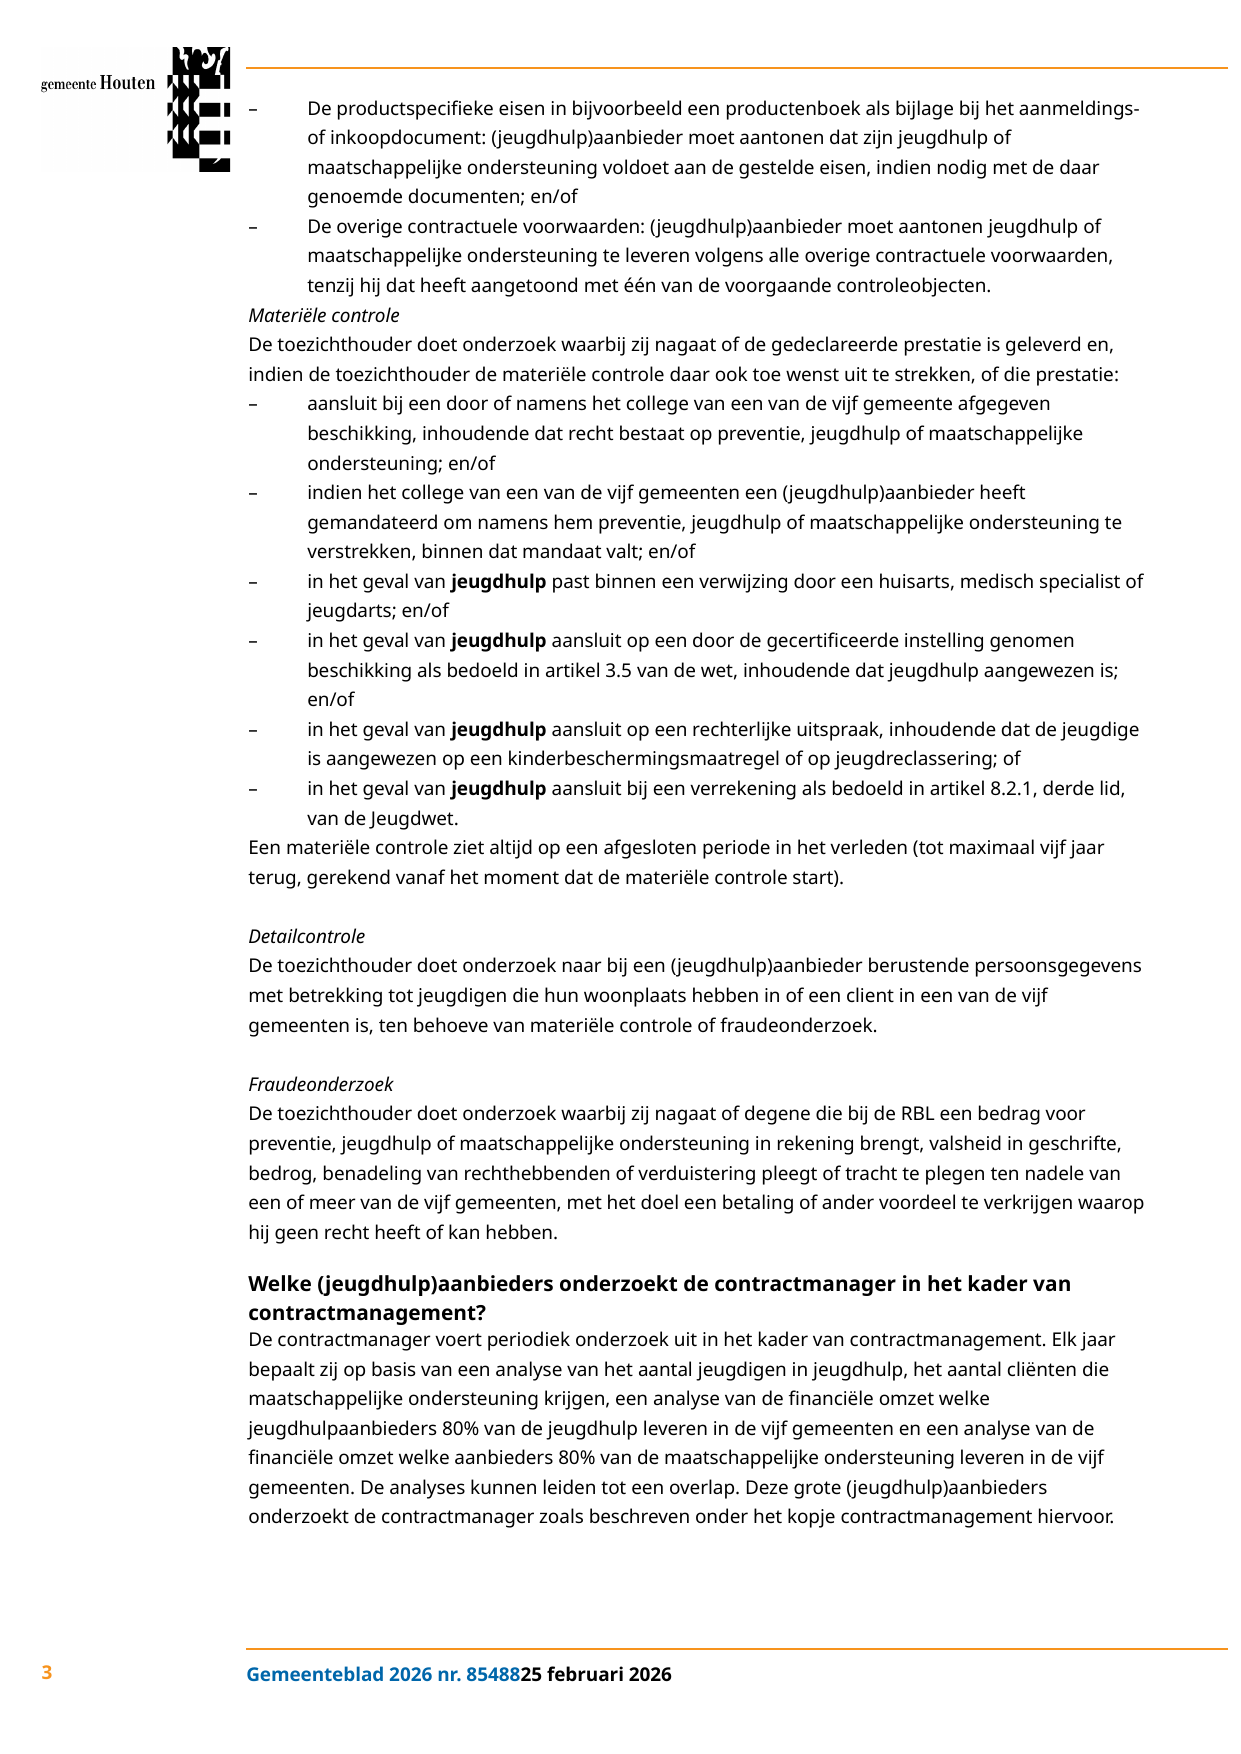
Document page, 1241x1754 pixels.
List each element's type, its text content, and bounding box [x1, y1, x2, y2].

list De productspecifieke eisen in bijvoorbeeld een productenboek als bijlage bij het aanmeldings- of inkoopdocument: (jeugdhulp)aanbieder moet aantonen dat zijn jeugdhulp of maatschappelijke ondersteuning voldoet aan de gestelde eisen, indien nodig met de daar genoemde documenten; en/of [248, 95, 1152, 209]
list indien het college van een van de vijf gemeenten een (jeugdhulp)aanbieder heeft gemandateerd om namens hem preventie, jeugdhulp of maatschappelijke ondersteuning te verstrekken, binnen dat mandaat valt; en/of [248, 479, 1152, 564]
text De toezichthouder doet onderzoek naar bij een (jeugdhulp)aanbieder berustende persoonsgegevens met betrekking tot jeugdigen die hun woonplaats hebben in of een client in een van de vijf gemeenten is, ten behoeve van materiële controle of fraudeonderzoek. [248, 953, 1152, 1038]
text Welke (jeugdhulp)aanbieders onderzoekt de contractmanager in het kader van contractmanagement? [248, 1269, 1152, 1326]
text Een materiële controle ziet altijd op een afgesloten periode in het verleden (tot maximaal vijf jaar terug, gerekend vanaf het moment dat de materiële controle start). [248, 834, 1152, 890]
text De toezichthouder doet onderzoek waarbij zij nagaat of degene die bij de RBL een bedrag voor preventie, jeugdhulp of maatschappelijke ondersteuning in rekening brengt, valsheid in geschrifte, bedrog, benadeling van rechthebbenden of verduistering pleegt of tracht te plegen ten nadele van een of meer van de vijf gemeenten, met het doel een betaling of ander voordeel te verkrijgen waarop hij geen recht heeft of kan hebben. [248, 1101, 1152, 1245]
text Materiële controle [248, 302, 1152, 328]
list De overige contractuele voorwaarden: (jeugdhulp)aanbieder moet aantonen jeugdhulp of maatschappelijke ondersteuning te leveren volgens alle overige contractuele voorwaarden, tenzij hij dat heeft aangetoond met één van de voorgaande controleobjecten. [248, 213, 1152, 298]
list in het geval van jeugdhulp aansluit bij een verrekening als bedoeld in artikel 8.2.1, derde lid, van de Jeugdwet. [248, 775, 1152, 831]
list in het geval van jeugdhulp past binnen een verwijzing door een huisarts, medisch specialist of jeugdarts; en/of [248, 568, 1152, 623]
list in het geval van jeugdhulp aansluit op een door de gecertificeerde instelling genomen beschikking als bedoeld in artikel 3.5 van de wet, inhoudende dat jeugdhulp aangewezen is; en/of [248, 627, 1152, 712]
text De contractmanager voert periodiek onderzoek uit in het kader van contractmanagement. Elk jaar bepaalt zij op basis van een analyse van het aantal jeugdigen in jeugdhulp, het aantal cliënten die maatschappelijke ondersteuning krijgen, een analyse van de financiële omzet welke jeugdhulpaanbieders 80% van de jeugdhulp leveren in de vijf gemeenten en een analyse van de financiële omzet welke aanbieders 80% van de maatschappelijke ondersteuning leveren in de vijf gemeenten. De analyses kunnen leiden tot een overlap. Deze grote (jeugdhulp)aanbieders onderzoekt de contractmanager zoals beschreven onder het kopje contractmanagement hiervoor. [248, 1326, 1152, 1529]
text Fraudeonderzoek [248, 1071, 1152, 1097]
picture [41, 47, 231, 172]
text De toezichthouder doet onderzoek waarbij zij nagaat of de gedeclareerde prestatie is geleverd en, indien de toezichthouder de materiële controle daar ook toe wenst uit te strekken, of die prestatie: [248, 331, 1152, 387]
text Detailcontrole [248, 923, 1152, 949]
list in het geval van jeugdhulp aansluit op een rechterlijke uitspraak, inhoudende dat de jeugdige is aangewezen op een kinderbeschermingsmaatregel of op jeugdreclassering; of [248, 716, 1152, 771]
list aansluit bij een door of namens het college van een van de vijf gemeente afgegeven beschikking, inhoudende dat recht bestaat op preventie, jeugdhulp of maatschappelijke ondersteuning; en/of [248, 391, 1152, 476]
